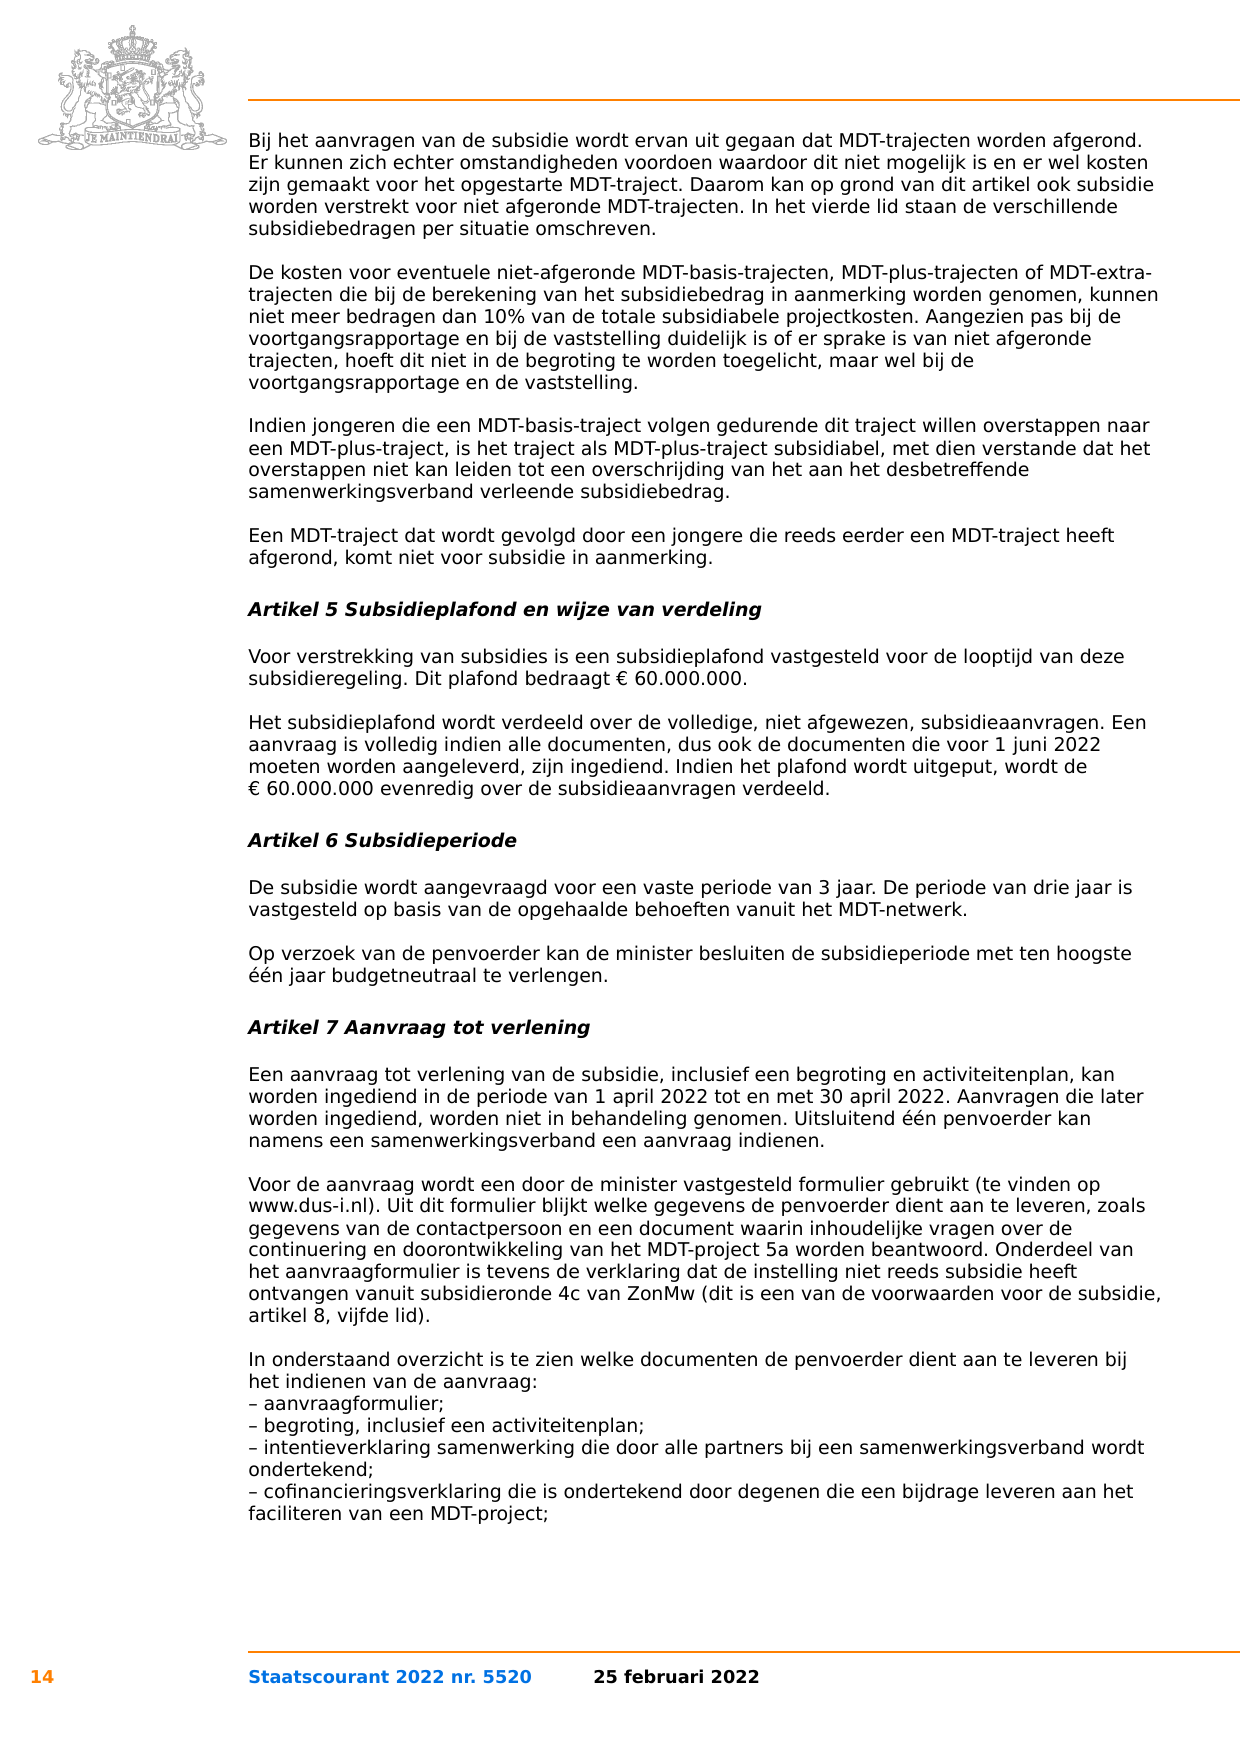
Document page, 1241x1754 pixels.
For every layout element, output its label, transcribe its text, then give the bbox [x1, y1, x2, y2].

text – aanvraagformulier; [248, 1393, 1163, 1415]
text Indien jongeren die een MDT-basis-traject volgen gedurende dit traject willen overstappen naar een MDT-plus-traject, is het traject als MDT-plus-traject subsidiabel, met dien verstande dat het overstappen niet kan leiden tot een overschrijding van het aan het desbetreffende samenwerkingsverband verleende subsidiebedrag. [248, 415, 1163, 503]
subtitle Artikel 7 Aanvraag tot verlening [248, 1017, 1163, 1039]
text Een aanvraag tot verlening van de subsidie, inclusief een begroting en activiteitenplan, kan worden ingediend in de periode van 1 april 2022 tot en met 30 april 2022. Aanvragen die later worden ingediend, worden niet in behandeling genomen. Uitsluitend één penvoerder kan namens een samenwerkingsverband een aanvraag indienen. [248, 1064, 1163, 1152]
text In onderstaand overzicht is te zien welke documenten de penvoerder dient aan te leveren bij het indienen van de aanvraag: [248, 1349, 1163, 1393]
subtitle Artikel 6 Subsidieperiode [248, 830, 1163, 852]
text Op verzoek van de penvoerder kan de minister besluiten de subsidieperiode met ten hoogste één jaar budgetneutraal te verlengen. [248, 943, 1163, 987]
text – intentieverklaring samenwerking die door alle partners bij een samenwerkingsverband wordt ondertekend; [248, 1437, 1163, 1481]
text Het subsidieplafond wordt verdeeld over de volledige, niet afgewezen, subsidieaanvragen. Een aanvraag is volledig indien alle documenten, dus ook de documenten die voor 1 juni 2022 moeten worden aangeleverd, zijn ingediend. Indien het plafond wordt uitgeput, wordt de € 60.000.000 evenredig over de subsidieaanvragen verdeeld. [248, 712, 1163, 800]
text Voor de aanvraag wordt een door de minister vastgesteld formulier gebruikt (te vinden op www.dus-i.nl). Uit dit formulier blijkt welke gegevens de penvoerder dient aan te leveren, zoals gegevens van de contactpersoon en een document waarin inhoudelijke vragen over de continuering en doorontwikkeling van het MDT-project 5a worden beantwoord. Onderdeel van het aanvraagformulier is tevens de verklaring dat de instelling niet reeds subsidie heeft ontvangen vanuit subsidieronde 4c van ZonMw (dit is een van de voorwaarden voor de subsidie, artikel 8, vijfde lid). [248, 1173, 1163, 1327]
text – cofinancieringsverklaring die is ondertekend door degenen die een bijdrage leveren aan het faciliteren van een MDT-project; [248, 1481, 1163, 1525]
subtitle Artikel 5 Subsidieplafond en wijze van verdeling [248, 599, 1163, 621]
text Bij het aanvragen van de subsidie wordt ervan uit gegaan dat MDT-trajecten worden afgerond. Er kunnen zich echter omstandigheden voordoen waardoor dit niet mogelijk is en er wel kosten zijn gemaakt voor het opgestarte MDT-traject. Daarom kan op grond van dit artikel ook subsidie worden verstrekt voor niet afgeronde MDT-trajecten. In het vierde lid staan de verschillende subsidiebedragen per situatie omschreven. [248, 130, 1163, 240]
text De kosten voor eventuele niet-afgeronde MDT-basis-trajecten, MDT-plus-trajecten of MDT-extra-trajecten die bij de berekening van het subsidiebedrag in aanmerking worden genomen, kunnen niet meer bedragen dan 10% van de totale subsidiabele projectkosten. Aangezien pas bij de voortgangsrapportage en bij de vaststelling duidelijk is of er sprake is van niet afgeronde trajecten, hoeft dit niet in de begroting te worden toegelicht, maar wel bij de voortgangsrapportage en de vaststelling. [248, 262, 1163, 393]
text – begroting, inclusief een activiteitenplan; [248, 1415, 1163, 1437]
picture [38, 25, 227, 150]
text Voor verstrekking van subsidies is een subsidieplafond vastgesteld voor de looptijd van deze subsidieregeling. Dit plafond bedraagt € 60.000.000. [248, 646, 1163, 690]
text Een MDT-traject dat wordt gevolgd door een jongere die reeds eerder een MDT-traject heeft afgerond, komt niet voor subsidie in aanmerking. [248, 525, 1163, 569]
text De subsidie wordt aangevraagd voor een vaste periode van 3 jaar. De periode van drie jaar is vastgesteld op basis van de opgehaalde behoeften vanuit het MDT-netwerk. [248, 877, 1163, 921]
